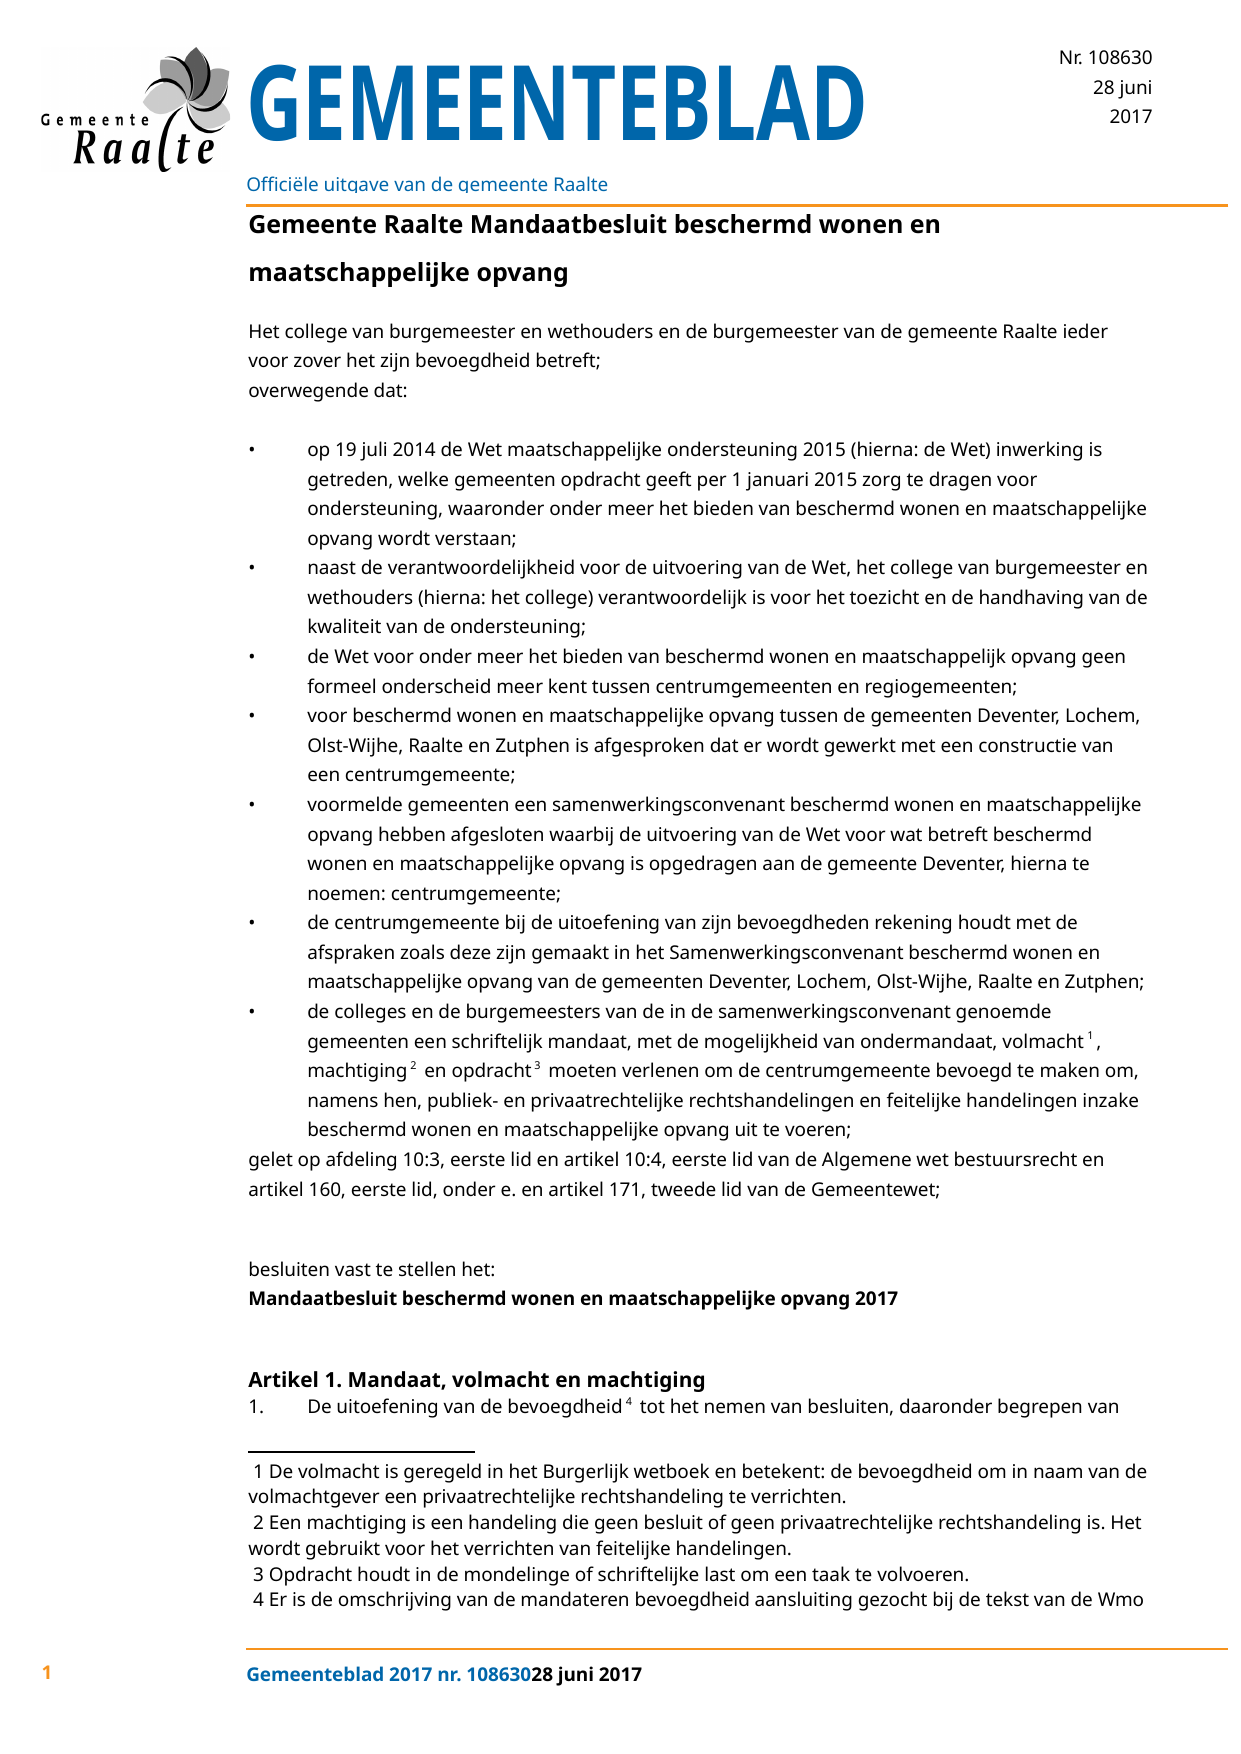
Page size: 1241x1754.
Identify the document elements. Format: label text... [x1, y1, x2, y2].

picture [41, 47, 231, 172]
list De uitoefening van de bevoegdheid tot het nemen van besluiten, daaronder begrepen van [248, 1394, 1152, 1419]
list Opdracht houdt in de mondelinge of schriftelijke last om een taak te volvoeren. [248, 1561, 1152, 1586]
list voor beschermd wonen en maatschappelijke opvang tussen de gemeenten Deventer, Lochem, Olst-Wijhe, Raalte en Zutphen is afgesproken dat er wordt gewerkt met een constructie van een centrumgemeente; [248, 702, 1152, 787]
list de centrumgemeente bij de uitoefening van zijn bevoegdheden rekening houdt met de afspraken zoals deze zijn gemaakt in het Samenwerkingsconvenant beschermd wonen en maatschappelijke opvang van de gemeenten Deventer, Lochem, Olst-Wijhe, Raalte en Zutphen; [248, 909, 1152, 994]
text Artikel 1. Mandaat, volmacht en machtiging [248, 1365, 1152, 1394]
list De volmacht is geregeld in het Burgerlijk wetboek en betekent: de bevoegdheid om in naam van de volmachtgever een privaatrechtelijke rechtshandeling te verrichten. [248, 1458, 1152, 1509]
list de Wet voor onder meer het bieden van beschermd wonen en maatschappelijk opvang geen formeel onderscheid meer kent tussen centrumgemeenten en regiogemeenten; [248, 643, 1152, 699]
text Het college van burgemeester en wethouders en de burgemeester van de gemeente Raalte ieder voor zover het zijn bevoegdheid betreft; [248, 318, 1152, 373]
text Mandaatbesluit beschermd wonen en maatschappelijke opvang 2017 [248, 1285, 1152, 1311]
list voormelde gemeenten een samenwerkingsconvenant beschermd wonen en maatschappelijke opvang hebben afgesloten waarbij de uitvoering van de Wet voor wat betreft beschermd wonen en maatschappelijke opvang is opgedragen aan de gemeente Deventer, hierna te noemen: centrumgemeente; [248, 791, 1152, 906]
text besluiten vast te stellen het: [248, 1256, 1152, 1281]
list op 19 juli 2014 de Wet maatschappelijke ondersteuning 2015 (hierna: de Wet) inwerking is getreden, welke gemeenten opdracht geeft per 1 januari 2015 zorg te dragen voor ondersteuning, waaronder onder meer het bieden van beschermd wonen en maatschappelijke opvang wordt verstaan; [248, 436, 1152, 551]
text overwegende dat: [248, 377, 1152, 403]
text gelet op afdeling 10:3, eerste lid en artikel 10:4, eerste lid van de Algemene wet bestuursrecht en artikel 160, eerste lid, onder e. en artikel 171, tweede lid van de Gemeentewet; [248, 1146, 1152, 1202]
list de colleges en de burgemeesters van de in de samenwerkingsconvenant genoemde gemeenten een schriftelijk mandaat, met de mogelijkheid van ondermandaat, volmacht, machtiging en opdracht moeten verlenen om de centrumgemeente bevoegd te maken om, namens hen, publiek- en privaatrechtelijke rechtshandelingen en feitelijke handelingen inzake beschermd wonen en maatschappelijke opvang uit te voeren; [248, 998, 1152, 1142]
list Een machtiging is een handeling die geen besluit of geen privaatrechtelijke rechtshandeling is. Het wordt gebruikt voor het verrichten van feitelijke handelingen. [248, 1509, 1152, 1561]
text Gemeente Raalte Mandaatbesluit beschermd wonen en maatschappelijke opvang [248, 207, 1152, 288]
list Er is de omschrijving van de mandateren bevoegdheid aansluiting gezocht bij de tekst van de Wmo [248, 1586, 1152, 1612]
list naast de verantwoordelijkheid voor de uitvoering van de Wet, het college van burgemeester en wethouders (hierna: het college) verantwoordelijk is voor het toezicht en de handhaving van de kwaliteit van de ondersteuning; [248, 554, 1152, 639]
